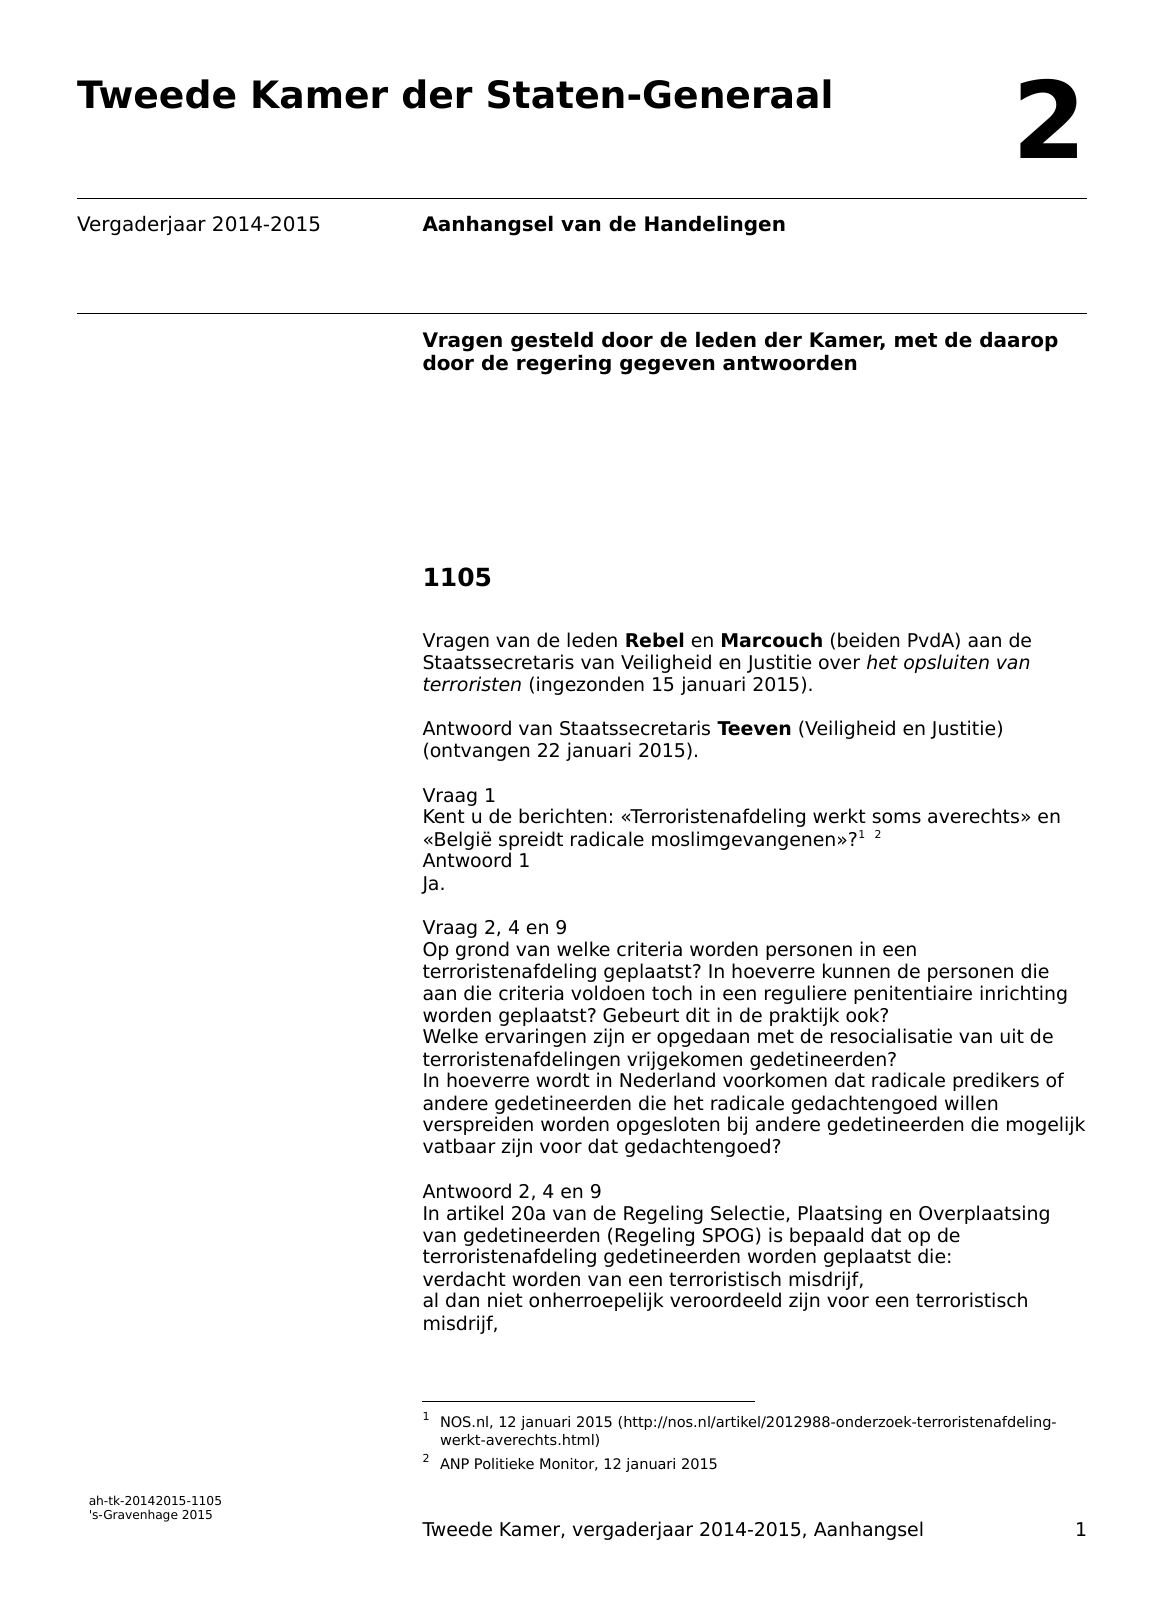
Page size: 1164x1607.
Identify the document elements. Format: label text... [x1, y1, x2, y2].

text verdacht worden van een terroristisch misdrijf, [422, 1268, 1087, 1290]
text In hoeverre wordt in Nederland voorkomen dat radicale predikers of andere gedetineerden die het radicale gedachtengoed willen verspreiden worden opgesloten bij andere gedetineerden die mogelijk vatbaar zijn voor dat gedachtengoed? [422, 1070, 1087, 1158]
text NOS.nl, 12 januari 2015 (http://nos.nl/artikel/2012988-onderzoek-terroristenafdeling-werkt-averechts.html) [422, 1410, 1087, 1449]
text Op grond van welke criteria worden personen in een terroristenafdeling geplaatst? In hoeverre kunnen de personen die aan die criteria voldoen toch in een reguliere penitentiaire inrichting worden geplaatst? Gebeurt dit in de praktijk ook? [422, 938, 1087, 1026]
text Vragen van de leden Rebel en Marcouch (beiden PvdA) aan de Staatssecretaris van Veiligheid en Justitie over het opsluiten van terroristen (ingezonden 15 januari 2015). [422, 630, 1087, 696]
table_cell Vergaderjaar 2014-2015 [77, 199, 422, 313]
table_header Tweede Kamer der Staten-Generaal [77, 59, 886, 198]
text In artikel 20a van de Regeling Selectie, Plaatsing en Overplaatsing van gedetineerden (Regeling SPOG) is bepaald dat op de terroristenafdeling gedetineerden worden geplaatst die: [422, 1202, 1087, 1268]
text Antwoord van Staatssecretaris Teeven (Veiligheid en Justitie) (ontvangen 22 januari 2015). [422, 718, 1087, 762]
text Welke ervaringen zijn er opgedaan met de resocialisatie van uit de terroristenafdelingen vrijgekomen gedetineerden? [422, 1026, 1087, 1070]
text Antwoord 2, 4 en 9 [422, 1181, 1087, 1202]
text Antwoord 1 [422, 850, 1087, 872]
text Ja. [422, 872, 1087, 894]
text ah-tk-20142015-1105 [88, 1494, 323, 1508]
table_header 2 [886, 59, 1087, 198]
table_cell Aanhangsel van de Handelingen [422, 199, 1087, 313]
text ANP Politieke Monitor, 12 januari 2015 [422, 1452, 1087, 1474]
text 1105 [422, 563, 1087, 592]
text 's-Gravenhage 2015 [88, 1508, 323, 1522]
text al dan niet onherroepelijk veroordeeld zijn voor een terroristisch misdrijf, [422, 1290, 1087, 1334]
text Kent u de berichten: «Terroristenafdeling werkt soms averechts» en «België spreidt radicale moslimgevangenen»? [422, 806, 1087, 850]
text Vraag 2, 4 en 9 [422, 917, 1087, 938]
table_cell [77, 314, 422, 375]
table_cell Vragen gesteld door de leden der Kamer, met de daarop door de regering gegeven antwoorden [422, 314, 1087, 375]
text Vraag 1 [422, 784, 1087, 806]
